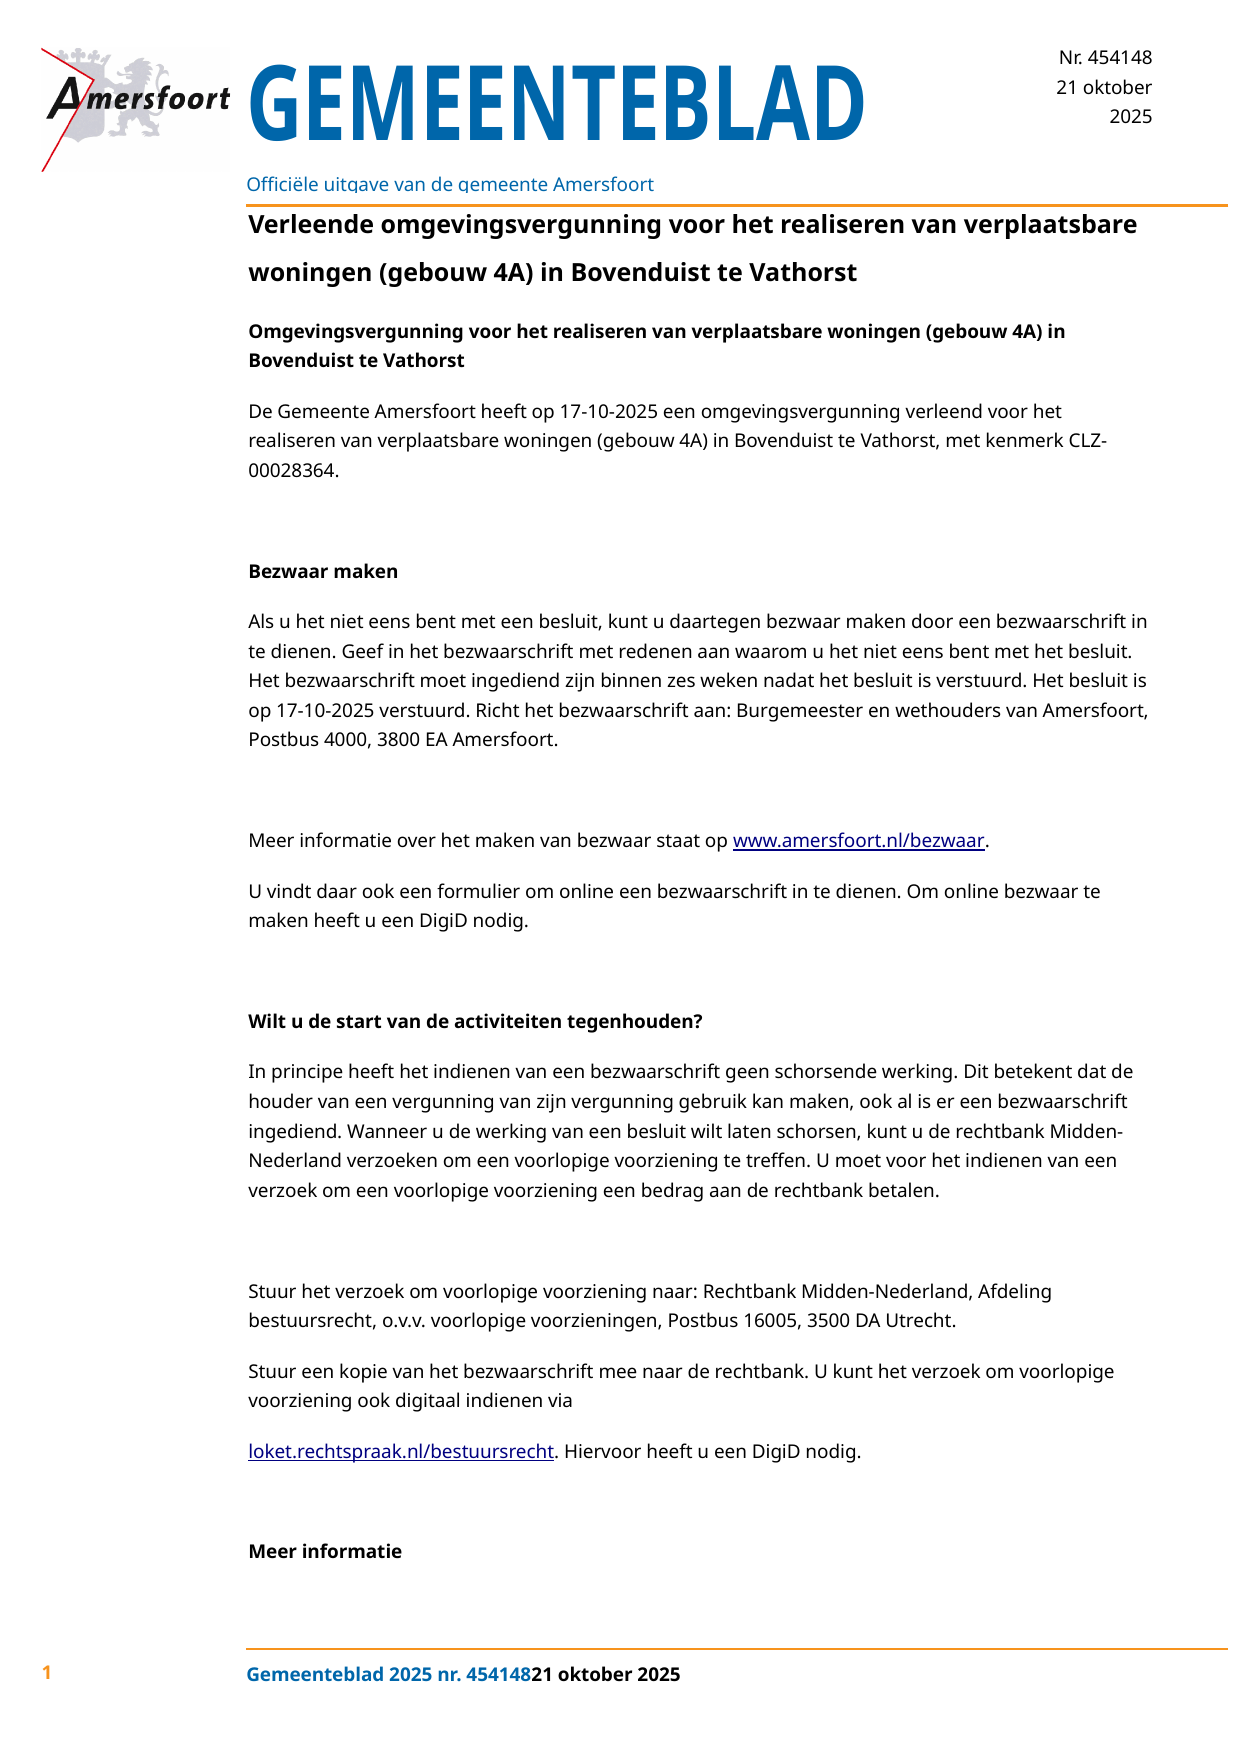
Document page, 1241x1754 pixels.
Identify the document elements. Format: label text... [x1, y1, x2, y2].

text Verleende omgevingsvergunning voor het realiseren van verplaatsbare woningen (gebouw 4A) in Bovenduist te Vathorst [248, 207, 1152, 288]
text In principe heeft het indienen van een bezwaarschrift geen schorsende werking. Dit betekent dat de houder van een vergunning van zijn vergunning gebruik kan maken, ook al is er een bezwaarschrift ingediend. Wanneer u de werking van een besluit wilt laten schorsen, kunt u de rechtbank Midden-Nederland verzoeken om een voorlopige voorziening te treffen. U moet voor het indienen van een verzoek om een voorlopige voorziening een bedrag aan de rechtbank betalen. [248, 1059, 1152, 1203]
text Meer informatie [248, 1539, 1152, 1564]
text Stuur het verzoek om voorlopige voorziening naar: Rechtbank Midden-Nederland, Afdeling bestuursrecht, o.v.v. voorlopige voorzieningen, Postbus 16005, 3500 DA Utrecht. [248, 1278, 1152, 1333]
text Meer informatie over het maken van bezwaar staat op www.amersfoort.nl/bezwaar. [248, 827, 1152, 853]
text Bezwaar maken [248, 558, 1152, 584]
text Omgevingsvergunning voor het realiseren van verplaatsbare woningen (gebouw 4A) in Bovenduist te Vathorst [248, 318, 1152, 373]
text loket.rechtspraak.nl/bestuursrecht. Hiervoor heeft u een DigiD nodig. [248, 1438, 1152, 1464]
text U vindt daar ook een formulier om online een bezwaarschrift in te dienen. Om online bezwaar te maken heeft u een DigiD nodig. [248, 878, 1152, 933]
text De Gemeente Amersfoort heeft op 17-10-2025 een omgevingsvergunning verleend voor het realiseren van verplaatsbare woningen (gebouw 4A) in Bovenduist te Vathorst, met kenmerk CLZ-00028364. [248, 398, 1152, 483]
text Als u het niet eens bent met een besluit, kunt u daartegen bezwaar maken door een bezwaarschrift in te dienen. Geef in het bezwaarschrift met redenen aan waarom u het niet eens bent met het besluit. Het bezwaarschrift moet ingediend zijn binnen zes weken nadat het besluit is verstuurd. Het besluit is op 17-10-2025 verstuurd. Richt het bezwaarschrift aan: Burgemeester en wethouders van Amersfoort, Postbus 4000, 3800 EA Amersfoort. [248, 608, 1152, 752]
text Wilt u de start van de activiteiten tegenhouden? [248, 1008, 1152, 1034]
picture [41, 47, 231, 172]
text Stuur een kopie van het bezwaarschrift mee naar de rechtbank. U kunt het verzoek om voorlopige voorziening ook digitaal indienen via [248, 1358, 1152, 1413]
